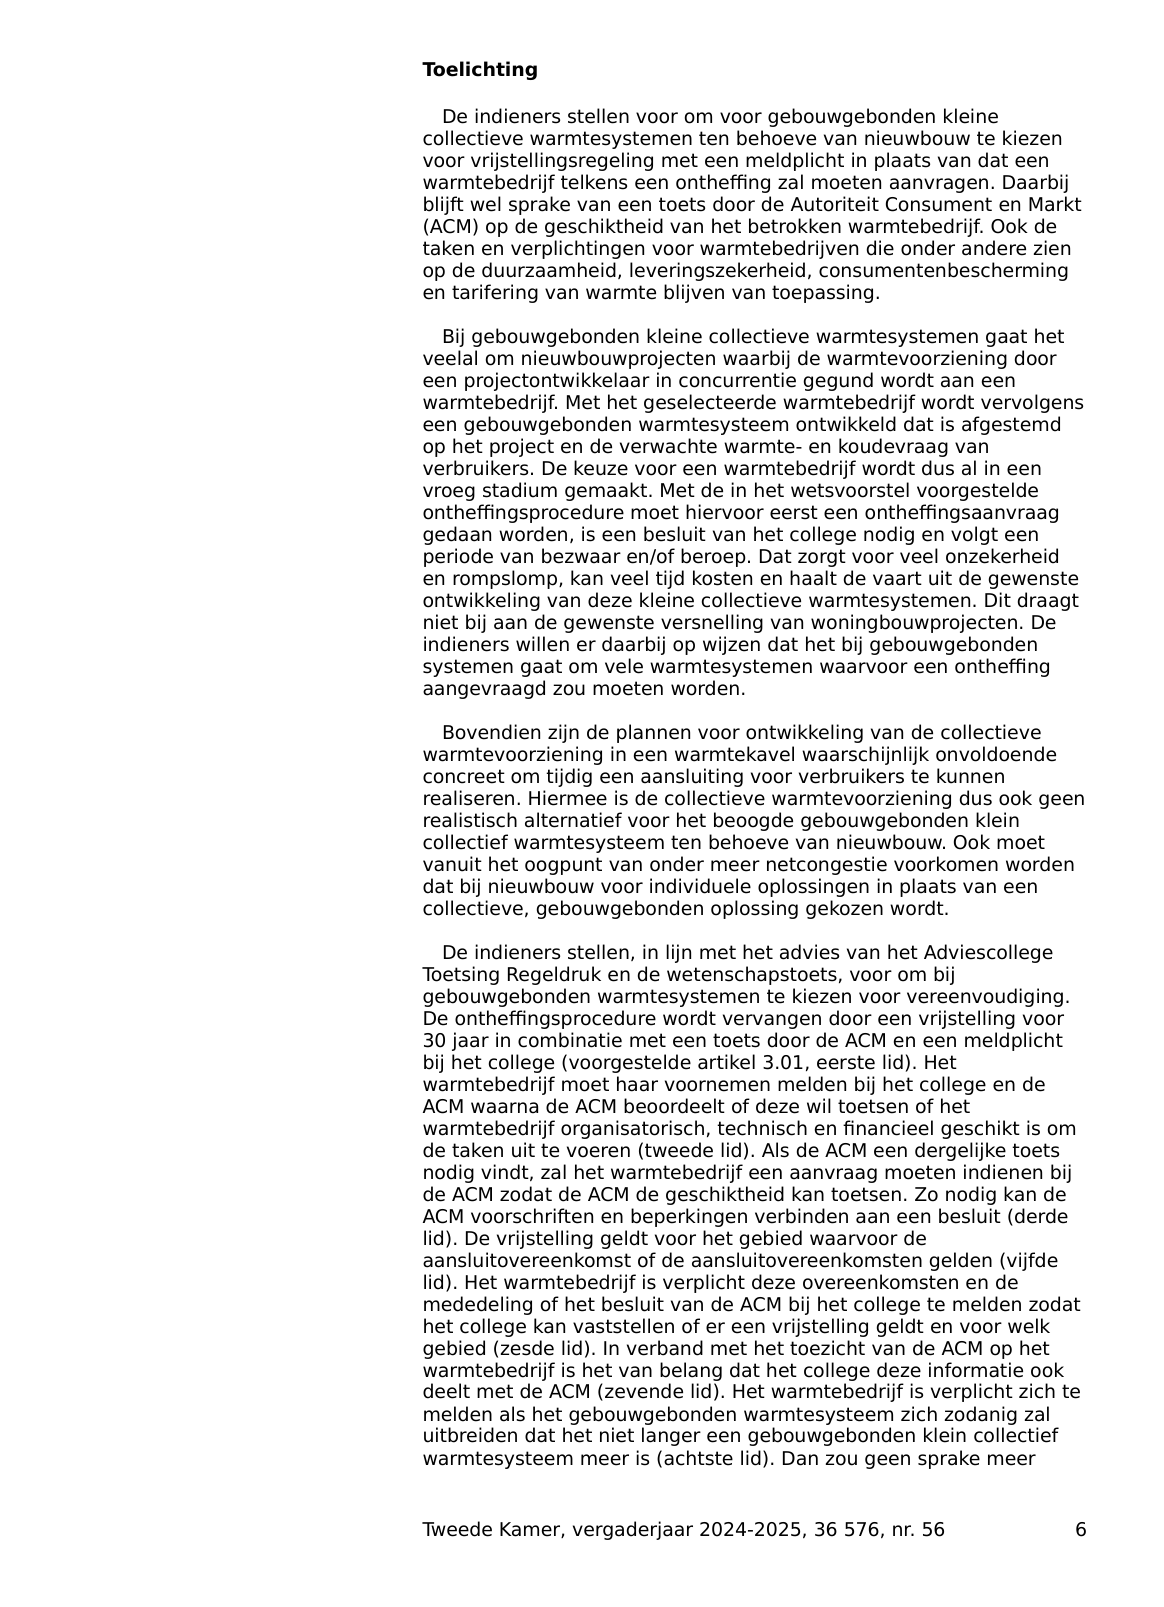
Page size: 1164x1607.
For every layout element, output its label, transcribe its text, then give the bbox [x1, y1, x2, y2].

subtitle Toelichting [422, 59, 1087, 81]
text De indieners stellen voor om voor gebouwgebonden kleine collectieve warmtesystemen ten behoeve van nieuwbouw te kiezen voor vrijstellingsregeling met een meldplicht in plaats van dat een warmtebedrijf telkens een ontheffing zal moeten aanvragen. Daarbij blijft wel sprake van een toets door de Autoriteit Consument en Markt (ACM) op de geschiktheid van het betrokken warmtebedrijf. Ook de taken en verplichtingen voor warmtebedrijven die onder andere zien op de duurzaamheid, leveringszekerheid, consumentenbescherming en tarifering van warmte blijven van toepassing. [422, 106, 1087, 304]
text Bij gebouwgebonden kleine collectieve warmtesystemen gaat het veelal om nieuwbouwprojecten waarbij de warmtevoorziening door een projectontwikkelaar in concurrentie gegund wordt aan een warmtebedrijf. Met het geselecteerde warmtebedrijf wordt vervolgens een gebouwgebonden warmtesysteem ontwikkeld dat is afgestemd op het project en de verwachte warmte- en koudevraag van verbruikers. De keuze voor een warmtebedrijf wordt dus al in een vroeg stadium gemaakt. Met de in het wetsvoorstel voorgestelde ontheffingsprocedure moet hiervoor eerst een ontheffingsaanvraag gedaan worden, is een besluit van het college nodig en volgt een periode van bezwaar en/of beroep. Dat zorgt voor veel onzekerheid en rompslomp, kan veel tijd kosten en haalt de vaart uit de gewenste ontwikkeling van deze kleine collectieve warmtesystemen. Dit draagt niet bij aan de gewenste versnelling van woningbouwprojecten. De indieners willen er daarbij op wijzen dat het bij gebouwgebonden systemen gaat om vele warmtesystemen waarvoor een ontheffing aangevraagd zou moeten worden. [422, 326, 1087, 700]
text Bovendien zijn de plannen voor ontwikkeling van de collectieve warmtevoorziening in een warmtekavel waarschijnlijk onvoldoende concreet om tijdig een aansluiting voor verbruikers te kunnen realiseren. Hiermee is de collectieve warmtevoorziening dus ook geen realistisch alternatief voor het beoogde gebouwgebonden klein collectief warmtesysteem ten behoeve van nieuwbouw. Ook moet vanuit het oogpunt van onder meer netcongestie voorkomen worden dat bij nieuwbouw voor individuele oplossingen in plaats van een collectieve, gebouwgebonden oplossing gekozen wordt. [422, 722, 1087, 920]
text De indieners stellen, in lijn met het advies van het Adviescollege Toetsing Regeldruk en de wetenschapstoets, voor om bij gebouwgebonden warmtesystemen te kiezen voor vereenvoudiging. De ontheffingsprocedure wordt vervangen door een vrijstelling voor 30 jaar in combinatie met een toets door de ACM en een meldplicht bij het college (voorgestelde artikel 3.01, eerste lid). Het warmtebedrijf moet haar voornemen melden bij het college en de ACM waarna de ACM beoordeelt of deze wil toetsen of het warmtebedrijf organisatorisch, technisch en financieel geschikt is om de taken uit te voeren (tweede lid). Als de ACM een dergelijke toets nodig vindt, zal het warmtebedrijf een aanvraag moeten indienen bij de ACM zodat de ACM de geschiktheid kan toetsen. Zo nodig kan de ACM voorschriften en beperkingen verbinden aan een besluit (derde lid). De vrijstelling geldt voor het gebied waarvoor de aansluitovereenkomst of de aansluitovereenkomsten gelden (vijfde lid). Het warmtebedrijf is verplicht deze overeenkomsten en de mededeling of het besluit van de ACM bij het college te melden zodat het college kan vaststellen of er een vrijstelling geldt en voor welk gebied (zesde lid). In verband met het toezicht van de ACM op het warmtebedrijf is het van belang dat het college deze informatie ook deelt met de ACM (zevende lid). Het warmtebedrijf is verplicht zich te melden als het gebouwgebonden warmtesysteem zich zodanig zal uitbreiden dat het niet langer een gebouwgebonden klein collectief warmtesysteem meer is (achtste lid). Dan zou geen sprake meer [422, 942, 1087, 1469]
